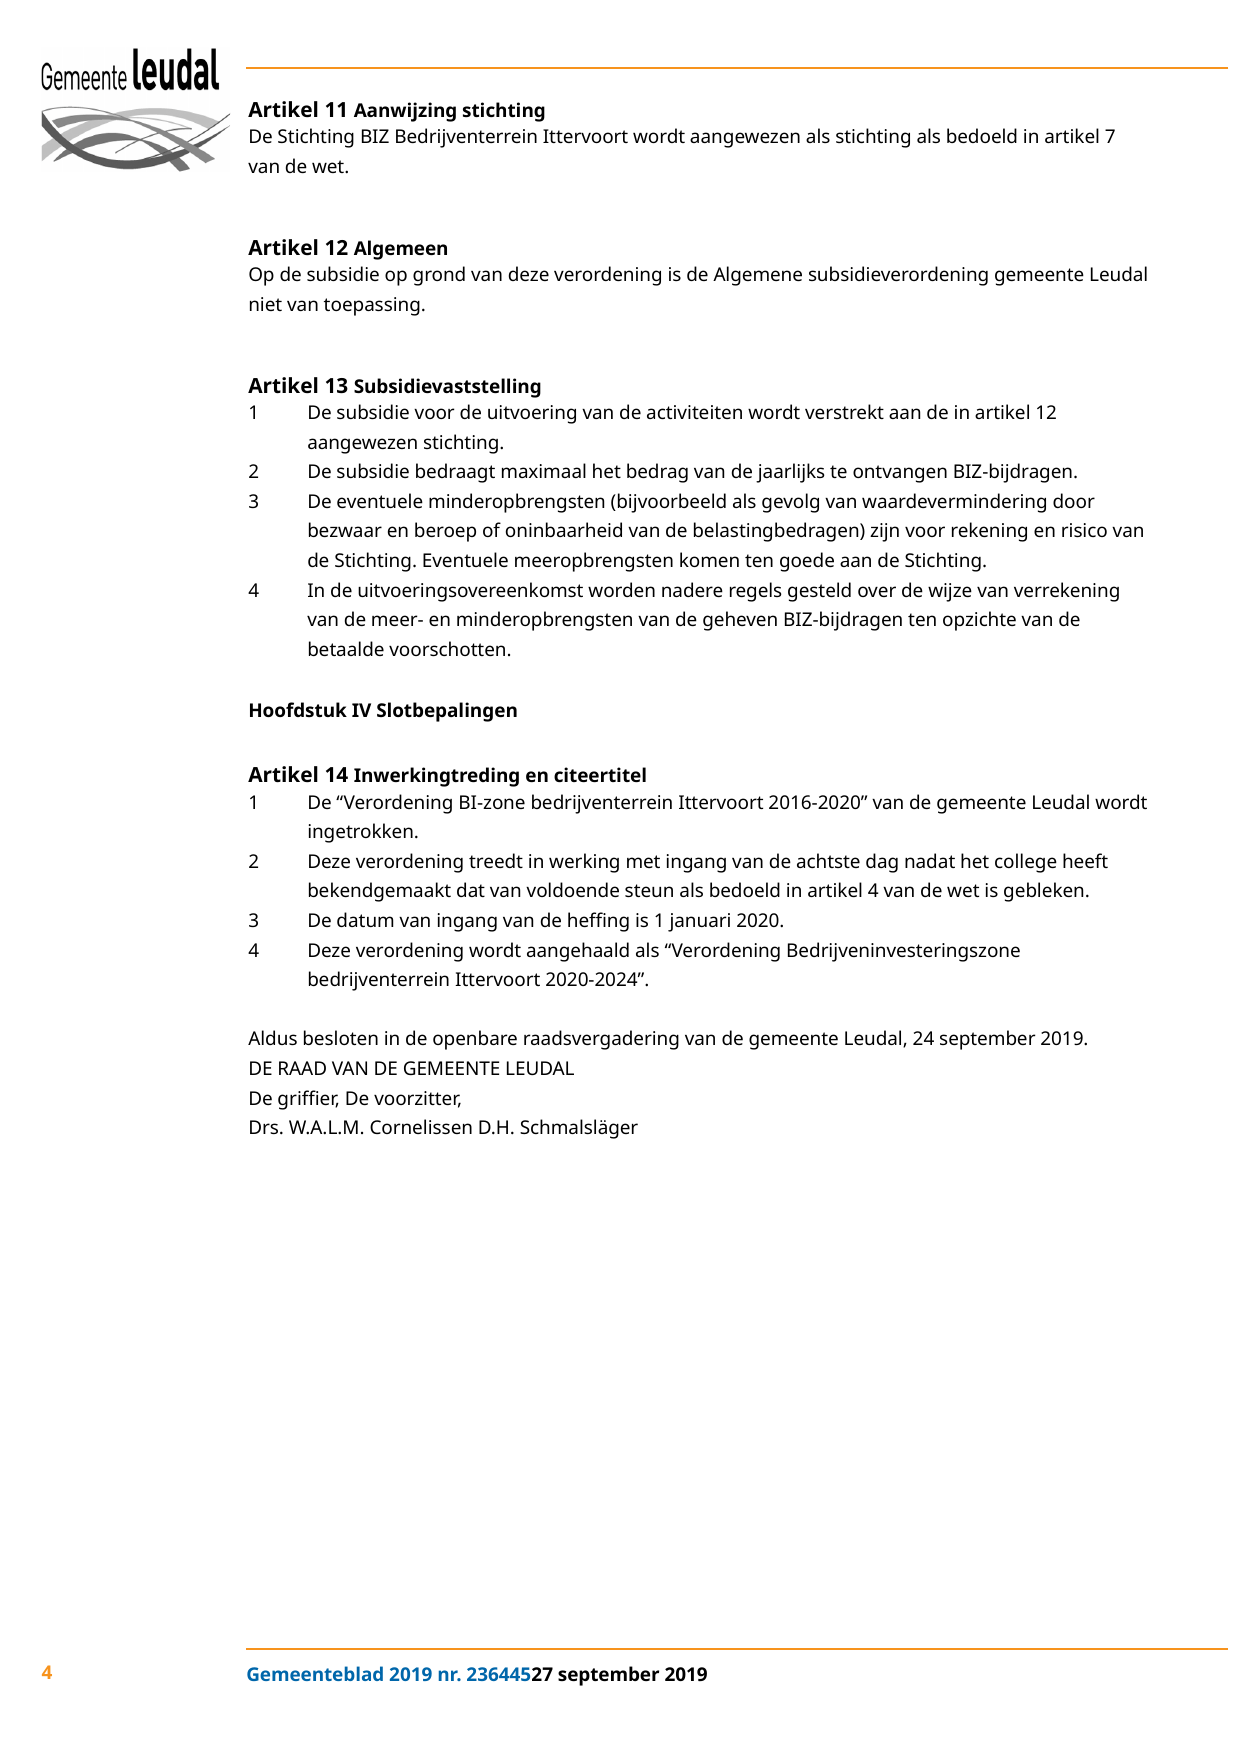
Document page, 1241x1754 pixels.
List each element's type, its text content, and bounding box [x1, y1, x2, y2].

text Artikel 14 Inwerkingtreding en citeertitel [248, 760, 1152, 789]
text De griffier, De voorzitter, [248, 1085, 1152, 1110]
list De eventuele minderopbrengsten (bijvoorbeeld als gevolg van waardevermindering door bezwaar en beroep of oninbaarheid van de belastingbedragen) zijn voor rekening en risico van de Stichting. Eventuele meeropbrengsten komen ten goede aan de Stichting. [248, 488, 1152, 573]
list De subsidie bedraagt maximaal het bedrag van de jaarlijks te ontvangen BIZ-bijdragen. [248, 458, 1152, 484]
text Aldus besloten in de openbare raadsvergadering van de gemeente Leudal, 24 september 2019. [248, 1026, 1152, 1051]
list De subsidie voor de uitvoering van de activiteiten wordt verstrekt aan de in artikel 12 aangewezen stichting. [248, 399, 1152, 454]
text De Stichting BIZ Bedrijventerrein Ittervoort wordt aangewezen als stichting als bedoeld in artikel 7 van de wet. [248, 123, 1152, 178]
text Artikel 12 Algemeen [248, 233, 1152, 261]
text Artikel 13 Subsidievaststelling [248, 371, 1152, 399]
text DE RAAD VAN DE GEMEENTE LEUDAL [248, 1055, 1152, 1081]
list De datum van ingang van de heffing is 1 januari 2020. [248, 907, 1152, 933]
text Op de subsidie op grond van deze verordening is de Algemene subsidieverordening gemeente Leudal niet van toepassing. [248, 261, 1152, 317]
text Drs. W.A.L.M. Cornelissen D.H. Schmalsläger [248, 1114, 1152, 1140]
list Deze verordening treedt in werking met ingang van de achtste dag nadat het college heeft bekendgemaakt dat van voldoende steun als bedoeld in artikel 4 van de wet is gebleken. [248, 848, 1152, 903]
picture [41, 47, 231, 172]
text Hoofdstuk IV Slotbepalingen [248, 695, 1152, 723]
list Deze verordening wordt aangehaald als “Verordening Bedrijveninvesteringszone bedrijventerrein Ittervoort 2020-2024”. [248, 937, 1152, 992]
text Artikel 11 Aanwijzing stichting [248, 95, 1152, 123]
list De “Verordening BI-zone bedrijventerrein Ittervoort 2016-2020” van de gemeente Leudal wordt ingetrokken. [248, 789, 1152, 844]
list In de uitvoeringsovereenkomst worden nadere regels gesteld over de wijze van verrekening van de meer- en minderopbrengsten van de geheven BIZ-bijdragen ten opzichte van de betaalde voorschotten. [248, 577, 1152, 662]
